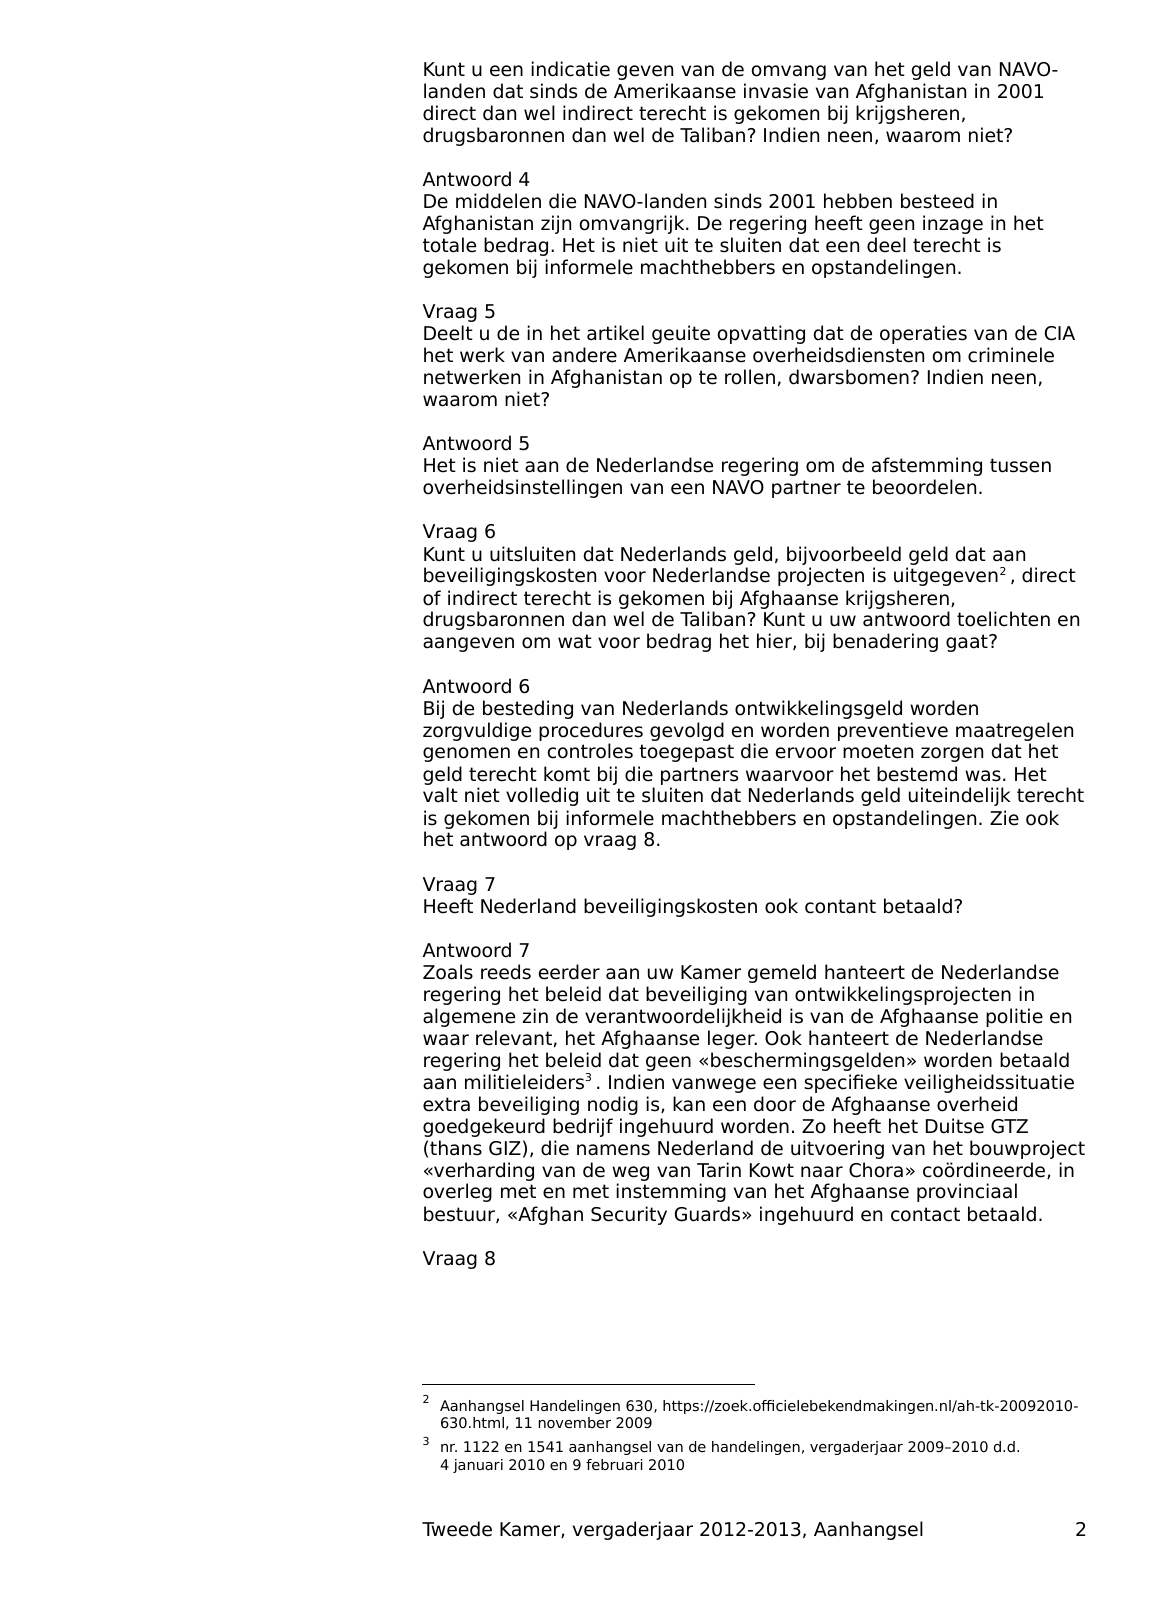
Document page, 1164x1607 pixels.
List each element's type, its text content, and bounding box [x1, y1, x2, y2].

text Heeft Nederland beveiligingskosten ook contant betaald? [422, 896, 1087, 917]
text Vraag 6 [422, 521, 1087, 543]
text Vraag 8 [422, 1248, 1087, 1269]
text Kunt u uitsluiten dat Nederlands geld, bijvoorbeeld geld dat aan beveiligingskosten voor Nederlandse projecten is uitgegeven, direct of indirect terecht is gekomen bij Afghaanse krijgsheren, drugsbaronnen dan wel de Taliban? Kunt u uw antwoord toelichten en aangeven om wat voor bedrag het hier, bij benadering gaat? [422, 543, 1087, 653]
text Aanhangsel Handelingen 630, https://zoek.officielebekendmakingen.nl/ah-tk-20092010-630.html, 11 november 2009 [422, 1393, 1087, 1432]
text Vraag 5 [422, 301, 1087, 323]
text Kunt u een indicatie geven van de omvang van het geld van NAVO-landen dat sinds de Amerikaanse invasie van Afghanistan in 2001 direct dan wel indirect terecht is gekomen bij krijgsheren, drugsbaronnen dan wel de Taliban? Indien neen, waarom niet? [422, 59, 1087, 147]
text Antwoord 6 [422, 676, 1087, 697]
text Deelt u de in het artikel geuite opvatting dat de operaties van de CIA het werk van andere Amerikaanse overheidsdiensten om criminele netwerken in Afghanistan op te rollen, dwarsbomen? Indien neen, waarom niet? [422, 323, 1087, 411]
text Bij de besteding van Nederlands ontwikkelingsgeld worden zorgvuldige procedures gevolgd en worden preventieve maatregelen genomen en controles toegepast die ervoor moeten zorgen dat het geld terecht komt bij die partners waarvoor het bestemd was. Het valt niet volledig uit te sluiten dat Nederlands geld uiteindelijk terecht is gekomen bij informele machthebbers en opstandelingen. Zie ook het antwoord op vraag 8. [422, 697, 1087, 851]
text De middelen die NAVO-landen sinds 2001 hebben besteed in Afghanistan zijn omvangrijk. De regering heeft geen inzage in het totale bedrag. Het is niet uit te sluiten dat een deel terecht is gekomen bij informele machthebbers en opstandelingen. [422, 191, 1087, 279]
text Antwoord 5 [422, 433, 1087, 455]
text Vraag 7 [422, 873, 1087, 896]
text Het is niet aan de Nederlandse regering om de afstemming tussen overheidsinstellingen van een NAVO partner te beoordelen. [422, 455, 1087, 499]
text nr. 1122 en 1541 aanhangsel van de handelingen, vergaderjaar 2009–2010 d.d. 4 januari 2010 en 9 februari 2010 [422, 1435, 1087, 1474]
text Zoals reeds eerder aan uw Kamer gemeld hanteert de Nederlandse regering het beleid dat beveiliging van ontwikkelingsprojecten in algemene zin de verantwoordelijkheid is van de Afghaanse politie en waar relevant, het Afghaanse leger. Ook hanteert de Nederlandse regering het beleid dat geen «beschermingsgelden» worden betaald aan militieleiders. Indien vanwege een specifieke veiligheidssituatie extra beveiliging nodig is, kan een door de Afghaanse overheid goedgekeurd bedrijf ingehuurd worden. Zo heeft het Duitse GTZ (thans GIZ), die namens Nederland de uitvoering van het bouwproject «verharding van de weg van Tarin Kowt naar Chora» coördineerde, in overleg met en met instemming van het Afghaanse provinciaal bestuur, «Afghan Security Guards» ingehuurd en contact betaald. [422, 962, 1087, 1225]
text Antwoord 7 [422, 940, 1087, 962]
text Antwoord 4 [422, 169, 1087, 191]
